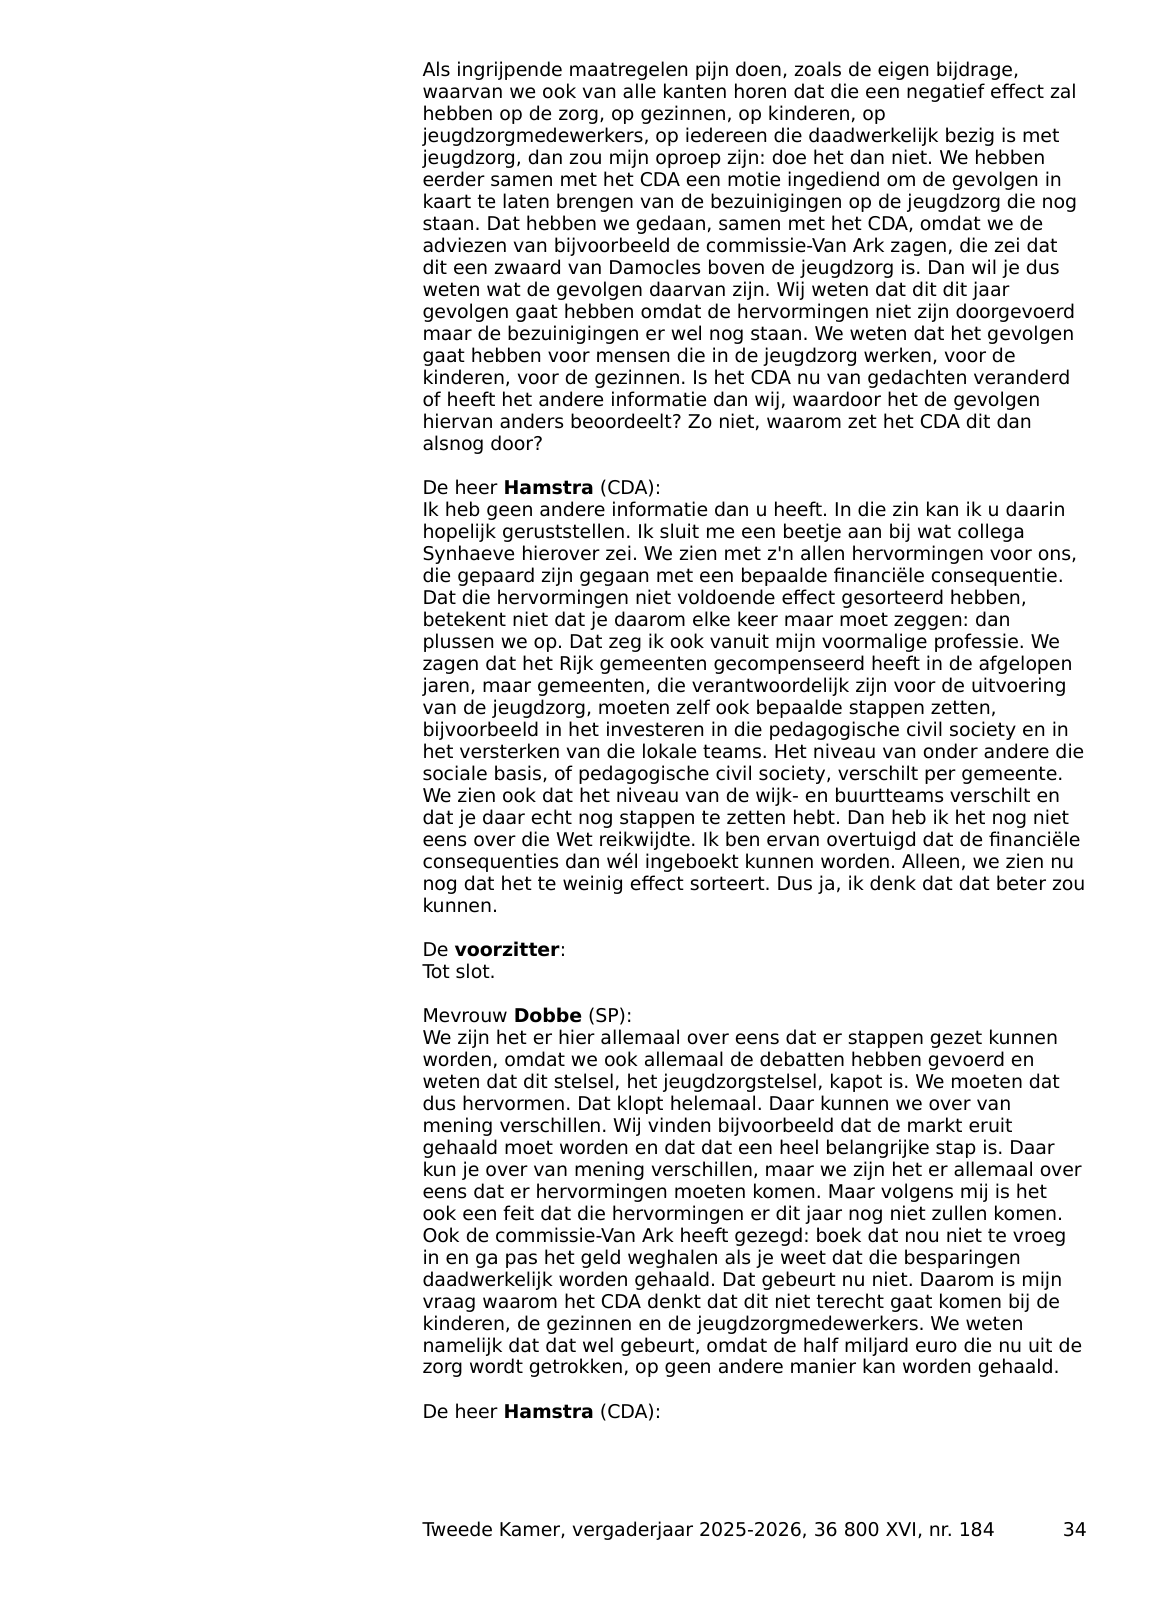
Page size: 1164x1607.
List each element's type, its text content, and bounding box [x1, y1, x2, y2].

text Mevrouw Dobbe (SP): [422, 1005, 1087, 1027]
text We zijn het er hier allemaal over eens dat er stappen gezet kunnen worden, omdat we ook allemaal de debatten hebben gevoerd en weten dat dit stelsel, het jeugdzorgstelsel, kapot is. We moeten dat dus hervormen. Dat klopt helemaal. Daar kunnen we over van mening verschillen. Wij vinden bijvoorbeeld dat de markt eruit gehaald moet worden en dat dat een heel belangrijke stap is. Daar kun je over van mening verschillen, maar we zijn het er allemaal over eens dat er hervormingen moeten komen. Maar volgens mij is het ook een feit dat die hervormingen er dit jaar nog niet zullen komen. Ook de commissie-Van Ark heeft gezegd: boek dat nou niet te vroeg in en ga pas het geld weghalen als je weet dat die besparingen daadwerkelijk worden gehaald. Dat gebeurt nu niet. Daarom is mijn vraag waarom het CDA denkt dat dit niet terecht gaat komen bij de kinderen, de gezinnen en de jeugdzorgmedewerkers. We weten namelijk dat dat wel gebeurt, omdat de half miljard euro die nu uit de zorg wordt getrokken, op geen andere manier kan worden gehaald. [422, 1027, 1087, 1378]
text Ik heb geen andere informatie dan u heeft. In die zin kan ik u daarin hopelijk geruststellen. Ik sluit me een beetje aan bij wat collega Synhaeve hierover zei. We zien met z'n allen hervormingen voor ons, die gepaard zijn gegaan met een bepaalde financiële consequentie. Dat die hervormingen niet voldoende effect gesorteerd hebben, betekent niet dat je daarom elke keer maar moet zeggen: dan plussen we op. Dat zeg ik ook vanuit mijn voormalige professie. We zagen dat het Rijk gemeenten gecompenseerd heeft in de afgelopen jaren, maar gemeenten, die verantwoordelijk zijn voor de uitvoering van de jeugdzorg, moeten zelf ook bepaalde stappen zetten, bijvoorbeeld in het investeren in die pedagogische civil society en in het versterken van die lokale teams. Het niveau van onder andere die sociale basis, of pedagogische civil society, verschilt per gemeente. We zien ook dat het niveau van de wijk- en buurtteams verschilt en dat je daar echt nog stappen te zetten hebt. Dan heb ik het nog niet eens over die Wet reikwijdte. Ik ben ervan overtuigd dat de financiële consequenties dan wél ingeboekt kunnen worden. Alleen, we zien nu nog dat het te weinig effect sorteert. Dus ja, ik denk dat dat beter zou kunnen. [422, 499, 1087, 916]
text Als ingrijpende maatregelen pijn doen, zoals de eigen bijdrage, waarvan we ook van alle kanten horen dat die een negatief effect zal hebben op de zorg, op gezinnen, op kinderen, op jeugdzorgmedewerkers, op iedereen die daadwerkelijk bezig is met jeugdzorg, dan zou mijn oproep zijn: doe het dan niet. We hebben eerder samen met het CDA een motie ingediend om de gevolgen in kaart te laten brengen van de bezuinigingen op de jeugdzorg die nog staan. Dat hebben we gedaan, samen met het CDA, omdat we de adviezen van bijvoorbeeld de commissie-Van Ark zagen, die zei dat dit een zwaard van Damocles boven de jeugdzorg is. Dan wil je dus weten wat de gevolgen daarvan zijn. Wij weten dat dit dit jaar gevolgen gaat hebben omdat de hervormingen niet zijn doorgevoerd maar de bezuinigingen er wel nog staan. We weten dat het gevolgen gaat hebben voor mensen die in de jeugdzorg werken, voor de kinderen, voor de gezinnen. Is het CDA nu van gedachten veranderd of heeft het andere informatie dan wij, waardoor het de gevolgen hiervan anders beoordeelt? Zo niet, waarom zet het CDA dit dan alsnog door? [422, 59, 1087, 455]
text De heer Hamstra (CDA): [422, 1401, 1087, 1423]
text De heer Hamstra (CDA): [422, 477, 1087, 499]
text Tot slot. [422, 961, 1087, 983]
text De voorzitter: [422, 939, 1087, 961]
